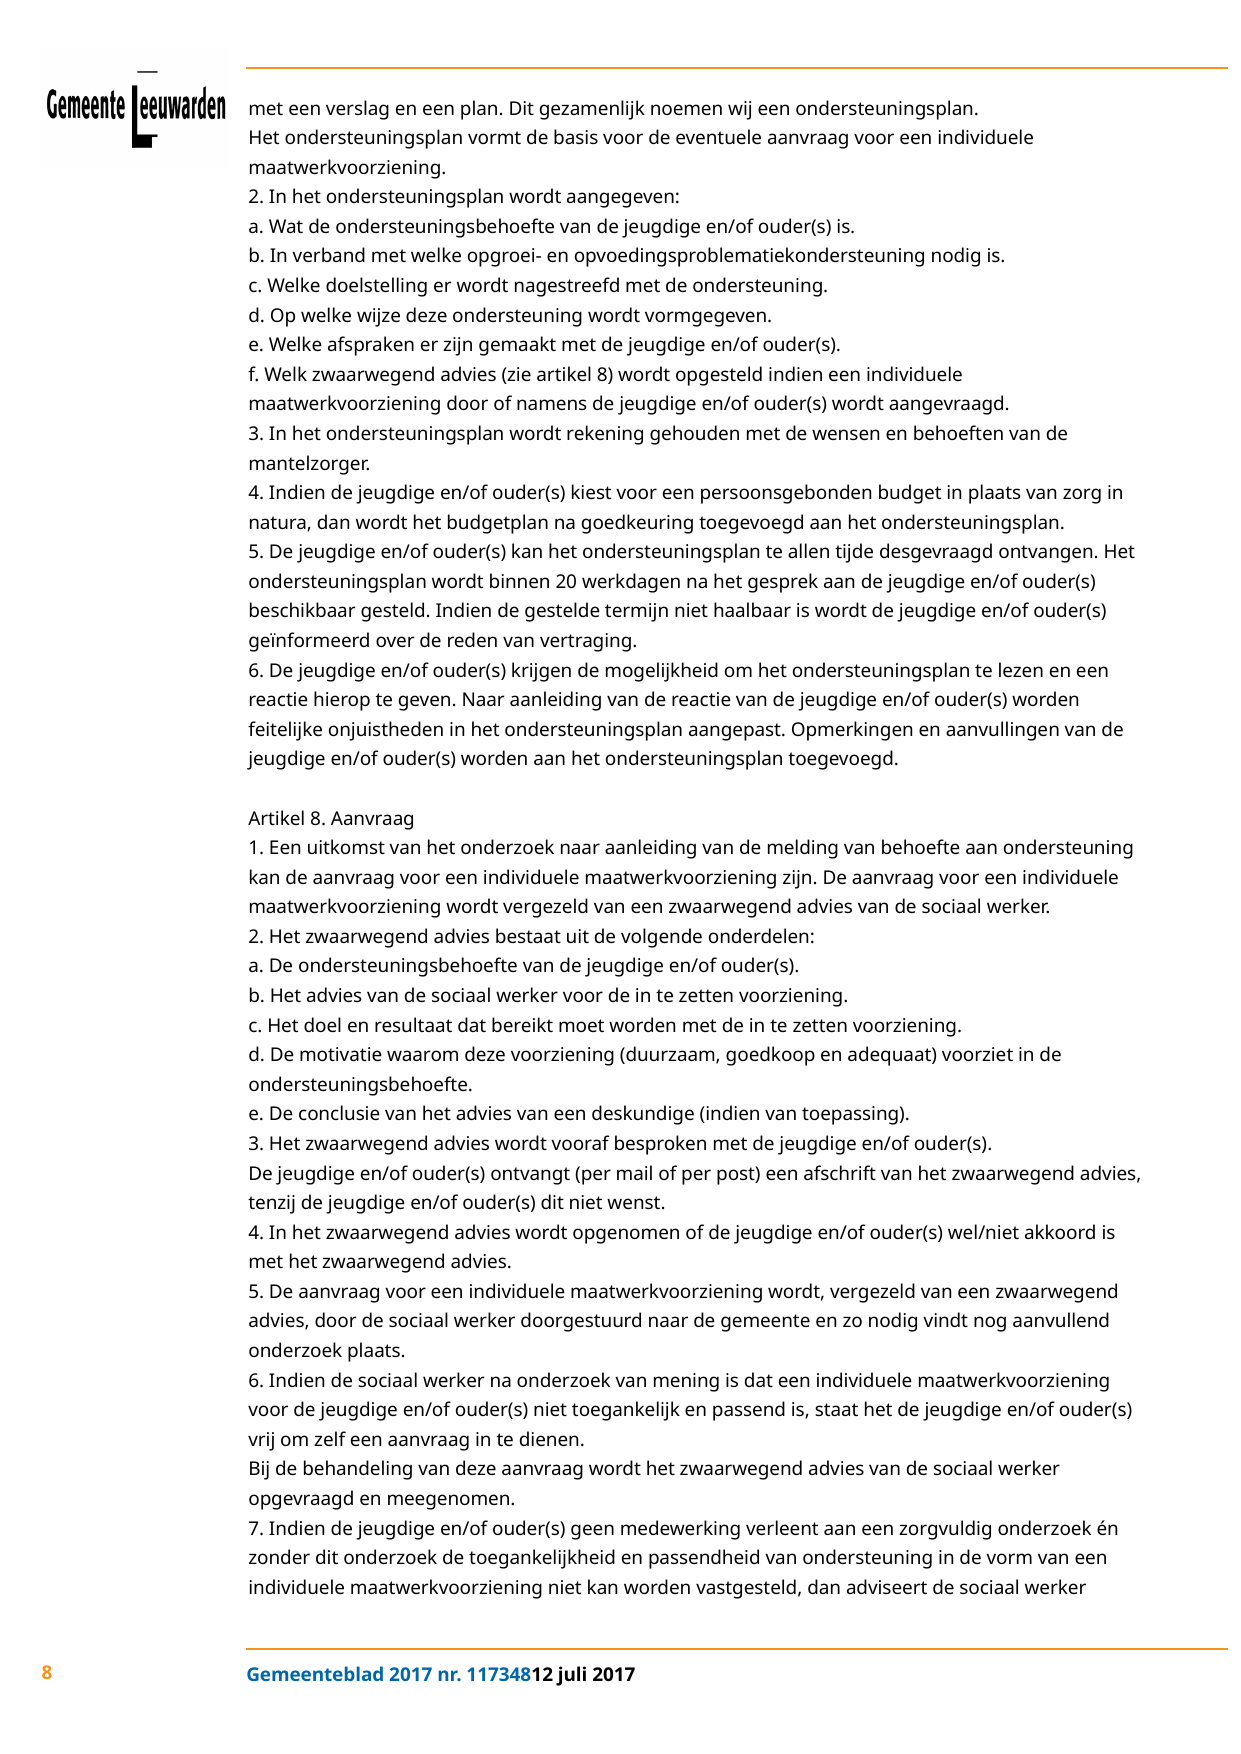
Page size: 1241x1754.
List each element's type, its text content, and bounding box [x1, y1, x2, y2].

text 6. De jeugdige en/of ouder(s) krijgen de mogelijkheid om het ondersteuningsplan te lezen en een reactie hierop te geven. Naar aanleiding van de reactie van de jeugdige en/of ouder(s) worden feitelijke onjuistheden in het ondersteuningsplan aangepast. Opmerkingen en aanvullingen van de jeugdige en/of ouder(s) worden aan het ondersteuningsplan toegevoegd. [248, 657, 1152, 771]
text Het ondersteuningsplan vormt de basis voor de eventuele aanvraag voor een individuele maatwerkvoorziening. [248, 124, 1152, 180]
text b. Het advies van de sociaal werker voor de in te zetten voorziening. [248, 982, 1152, 1008]
text 7. Indien de jeugdige en/of ouder(s) geen medewerking verleent aan een zorgvuldig onderzoek én zonder dit onderzoek de toegankelijkheid en passendheid van ondersteuning in de vorm van een individuele maatwerkvoorziening niet kan worden vastgesteld, dan adviseert de sociaal werker [248, 1515, 1152, 1600]
text 5. De aanvraag voor een individuele maatwerkvoorziening wordt, vergezeld van een zwaarwegend advies, door de sociaal werker doorgestuurd naar de gemeente en zo nodig vindt nog aanvullend onderzoek plaats. [248, 1278, 1152, 1363]
text f. Welk zwaarwegend advies (zie artikel 8) wordt opgesteld indien een individuele maatwerkvoorziening door of namens de jeugdige en/of ouder(s) wordt aangevraagd. [248, 361, 1152, 416]
text e. De conclusie van het advies van een deskundige (indien van toepassing). [248, 1101, 1152, 1126]
text 2. In het ondersteuningsplan wordt aangegeven: [248, 183, 1152, 209]
text 4. Indien de jeugdige en/of ouder(s) kiest voor een persoonsgebonden budget in plaats van zorg in natura, dan wordt het budgetplan na goedkeuring toegevoegd aan het ondersteuningsplan. [248, 479, 1152, 535]
text 3. In het ondersteuningsplan wordt rekening gehouden met de wensen en behoeften van de mantelzorger. [248, 420, 1152, 476]
picture [41, 47, 231, 172]
text c. Welke doelstelling er wordt nagestreefd met de ondersteuning. [248, 272, 1152, 298]
text Artikel 8. Aanvraag [248, 805, 1152, 831]
text d. De motivatie waarom deze voorziening (duurzaam, goedkoop en adequaat) voorziet in de ondersteuningsbehoefte. [248, 1041, 1152, 1097]
text a. De ondersteuningsbehoefte van de jeugdige en/of ouder(s). [248, 953, 1152, 978]
text 4. In het zwaarwegend advies wordt opgenomen of de jeugdige en/of ouder(s) wel/niet akkoord is met het zwaarwegend advies. [248, 1219, 1152, 1274]
text Bij de behandeling van deze aanvraag wordt het zwaarwegend advies van de sociaal werker opgevraagd en meegenomen. [248, 1456, 1152, 1511]
text 6. Indien de sociaal werker na onderzoek van mening is dat een individuele maatwerkvoorziening voor de jeugdige en/of ouder(s) niet toegankelijk en passend is, staat het de jeugdige en/of ouder(s) vrij om zelf een aanvraag in te dienen. [248, 1367, 1152, 1452]
text 2. Het zwaarwegend advies bestaat uit de volgende onderdelen: [248, 923, 1152, 949]
text 1. Een uitkomst van het onderzoek naar aanleiding van de melding van behoefte aan ondersteuning kan de aanvraag voor een individuele maatwerkvoorziening zijn. De aanvraag voor een individuele maatwerkvoorziening wordt vergezeld van een zwaarwegend advies van de sociaal werker. [248, 834, 1152, 919]
text met een verslag en een plan. Dit gezamenlijk noemen wij een ondersteuningsplan. [248, 95, 1152, 121]
text 5. De jeugdige en/of ouder(s) kan het ondersteuningsplan te allen tijde desgevraagd ontvangen. Het ondersteuningsplan wordt binnen 20 werkdagen na het gesprek aan de jeugdige en/of ouder(s) beschikbaar gesteld. Indien de gestelde termijn niet haalbaar is wordt de jeugdige en/of ouder(s) geïnformeerd over de reden van vertraging. [248, 538, 1152, 653]
text d. Op welke wijze deze ondersteuning wordt vormgegeven. [248, 302, 1152, 328]
text De jeugdige en/of ouder(s) ontvangt (per mail of per post) een afschrift van het zwaarwegend advies, tenzij de jeugdige en/of ouder(s) dit niet wenst. [248, 1160, 1152, 1215]
text b. In verband met welke opgroei- en opvoedingsproblematiekondersteuning nodig is. [248, 243, 1152, 268]
text e. Welke afspraken er zijn gemaakt met de jeugdige en/of ouder(s). [248, 331, 1152, 357]
text 3. Het zwaarwegend advies wordt vooraf besproken met de jeugdige en/of ouder(s). [248, 1130, 1152, 1156]
text a. Wat de ondersteuningsbehoefte van de jeugdige en/of ouder(s) is. [248, 213, 1152, 239]
text c. Het doel en resultaat dat bereikt moet worden met de in te zetten voorziening. [248, 1012, 1152, 1038]
